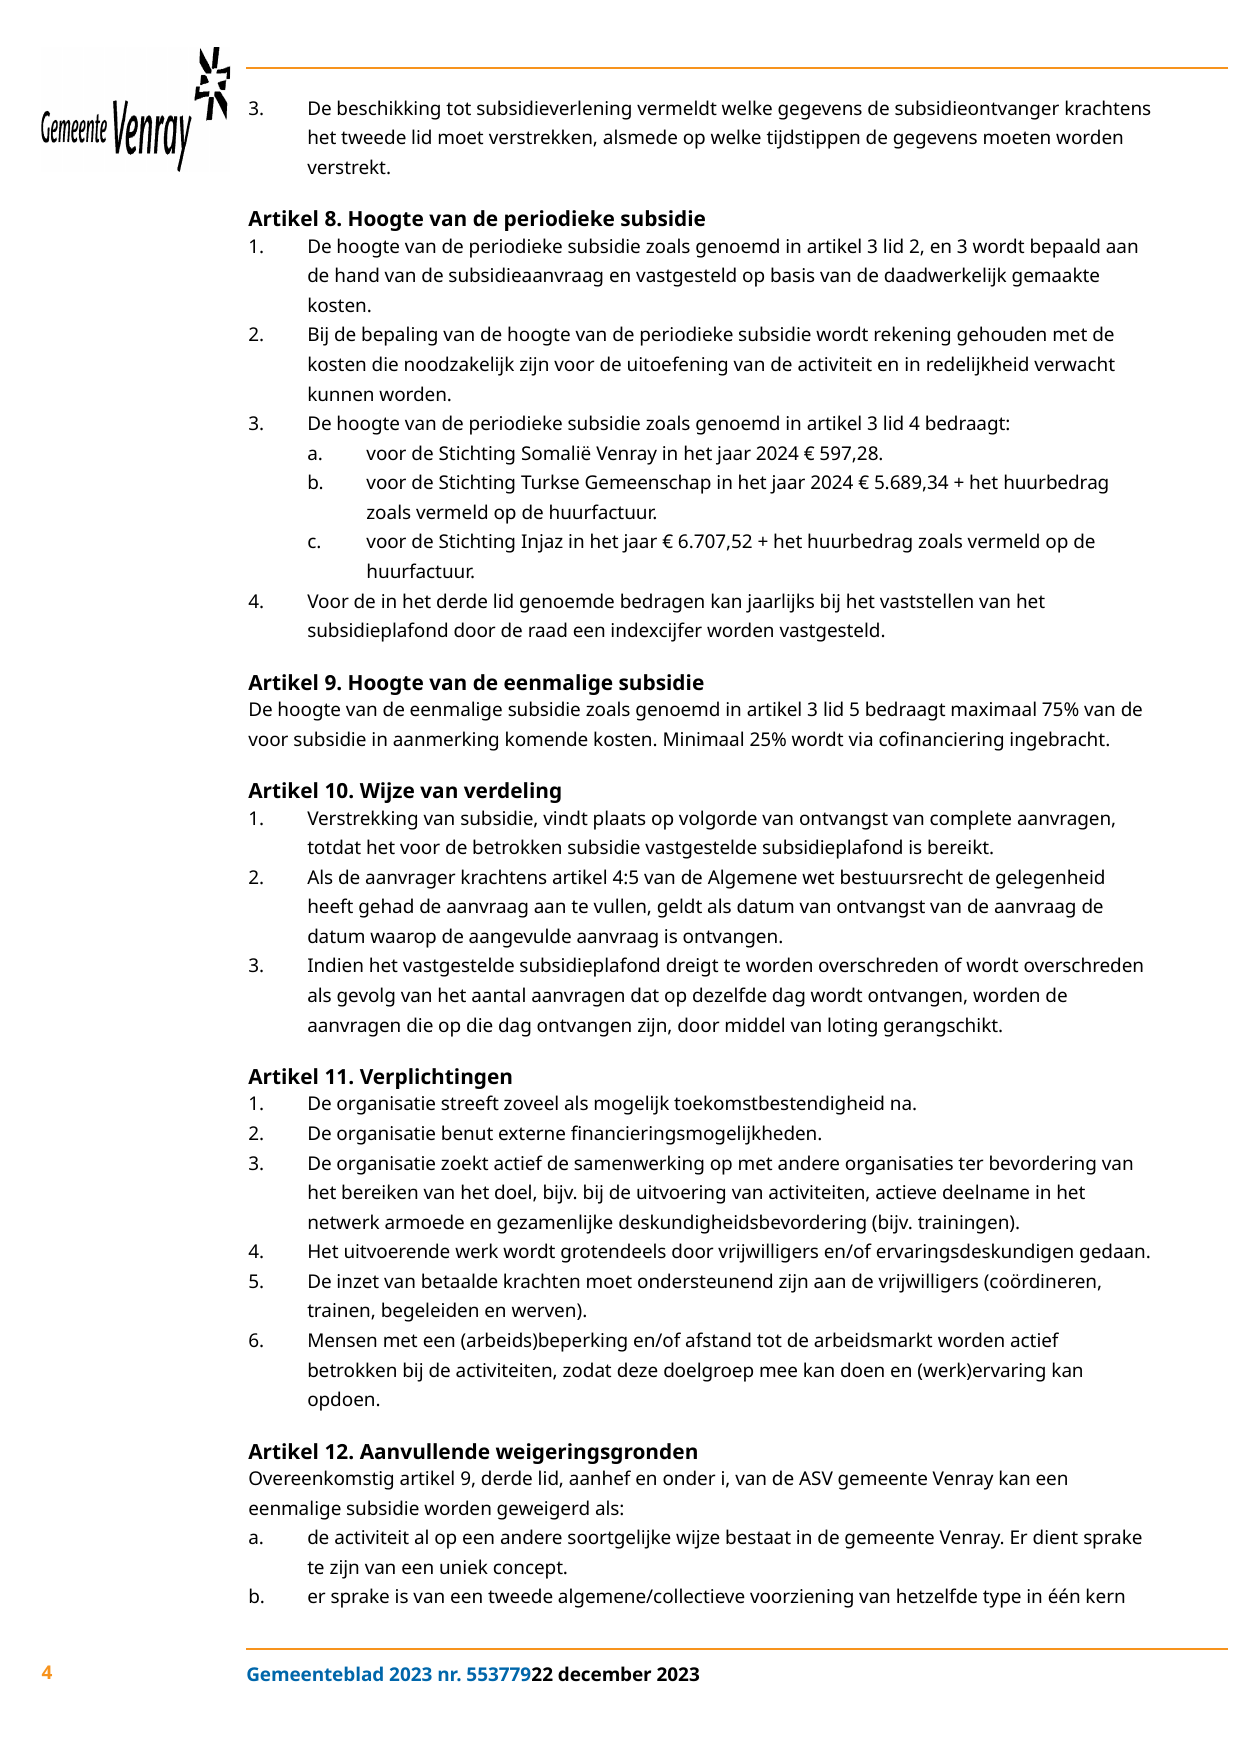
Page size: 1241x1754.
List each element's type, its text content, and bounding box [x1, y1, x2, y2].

list De hoogte van de periodieke subsidie zoals genoemd in artikel 3 lid 4 bedraagt: [248, 410, 1152, 436]
list voor de Stichting Turkse Gemeenschap in het jaar 2024 € 5.689,34 + het huurbedrag zoals vermeld op de huurfactuur. [307, 469, 1152, 525]
list Bij de bepaling van de hoogte van de periodieke subsidie wordt rekening gehouden met de kosten die noodzakelijk zijn voor de uitoefening van de activiteit en in redelijkheid verwacht kunnen worden. [248, 322, 1152, 406]
list Als de aanvrager krachtens artikel 4:5 van de Algemene wet bestuursrecht de gelegenheid heeft gehad de aanvraag aan te vullen, geldt als datum van ontvangst van de aanvraag de datum waarop de aangevulde aanvraag is ontvangen. [248, 864, 1152, 949]
text De hoogte van de eenmalige subsidie zoals genoemd in artikel 3 lid 5 bedraagt maximaal 75% van de voor subsidie in aanmerking komende kosten. Minimaal 25% wordt via cofinanciering ingebracht. [248, 696, 1152, 752]
list Verstrekking van subsidie, vindt plaats op volgorde van ontvangst van complete aanvragen, totdat het voor de betrokken subsidie vastgestelde subsidieplafond is bereikt. [248, 805, 1152, 860]
text Artikel 11. Verplichtingen [248, 1062, 1152, 1091]
text Artikel 9. Hoogte van de eenmalige subsidie [248, 668, 1152, 696]
list Het uitvoerende werk wordt grotendeels door vrijwilligers en/of ervaringsdeskundigen gedaan. [248, 1238, 1152, 1264]
list De inzet van betaalde krachten moet ondersteunend zijn aan de vrijwilligers (coördineren, trainen, begeleiden en werven). [248, 1268, 1152, 1323]
list er sprake is van een tweede algemene/collectieve voorziening van hetzelfde type in één kern [248, 1584, 1152, 1609]
list Indien het vastgestelde subsidieplafond dreigt te worden overschreden of wordt overschreden als gevolg van het aantal aanvragen dat op dezelfde dag wordt ontvangen, worden de aanvragen die op die dag ontvangen zijn, door middel van loting gerangschikt. [248, 953, 1152, 1037]
text Artikel 8. Hoogte van de periodieke subsidie [248, 204, 1152, 233]
picture [41, 47, 231, 172]
list De organisatie zoekt actief de samenwerking op met andere organisaties ter bevordering van het bereiken van het doel, bijv. bij de uitvoering van activiteiten, actieve deelname in het netwerk armoede en gezamenlijke deskundigheidsbevordering (bijv. trainingen). [248, 1150, 1152, 1235]
list voor de Stichting Somalië Venray in het jaar 2024 € 597,28. [307, 440, 1152, 466]
text Overeenkomstig artikel 9, derde lid, aanhef en onder i, van de ASV gemeente Venray kan een eenmalige subsidie worden geweigerd als: [248, 1465, 1152, 1521]
list De hoogte van de periodieke subsidie zoals genoemd in artikel 3 lid 2, en 3 wordt bepaald aan de hand van de subsidieaanvraag en vastgesteld op basis van de daadwerkelijk gemaakte kosten. [248, 233, 1152, 318]
list Voor de in het derde lid genoemde bedragen kan jaarlijks bij het vaststellen van het subsidieplafond door de raad een indexcijfer worden vastgesteld. [248, 588, 1152, 643]
list de activiteit al op een andere soortgelijke wijze bestaat in de gemeente Venray. Er dient sprake te zijn van een uniek concept. [248, 1524, 1152, 1580]
list De beschikking tot subsidieverlening vermeldt welke gegevens de subsidieontvanger krachtens het tweede lid moet verstrekken, alsmede op welke tijdstippen de gegevens moeten worden verstrekt. [248, 95, 1152, 180]
text Artikel 10. Wijze van verdeling [248, 776, 1152, 805]
list voor de Stichting Injaz in het jaar € 6.707,52 + het huurbedrag zoals vermeld op de huurfactuur. [307, 529, 1152, 584]
list Mensen met een (arbeids)beperking en/of afstand tot de arbeidsmarkt worden actief betrokken bij de activiteiten, zodat deze doelgroep mee kan doen en (werk)ervaring kan opdoen. [248, 1327, 1152, 1412]
list De organisatie benut externe financieringsmogelijkheden. [248, 1120, 1152, 1146]
list De organisatie streeft zoveel als mogelijk toekomstbestendigheid na. [248, 1091, 1152, 1116]
text Artikel 12. Aanvullende weigeringsgronden [248, 1437, 1152, 1465]
